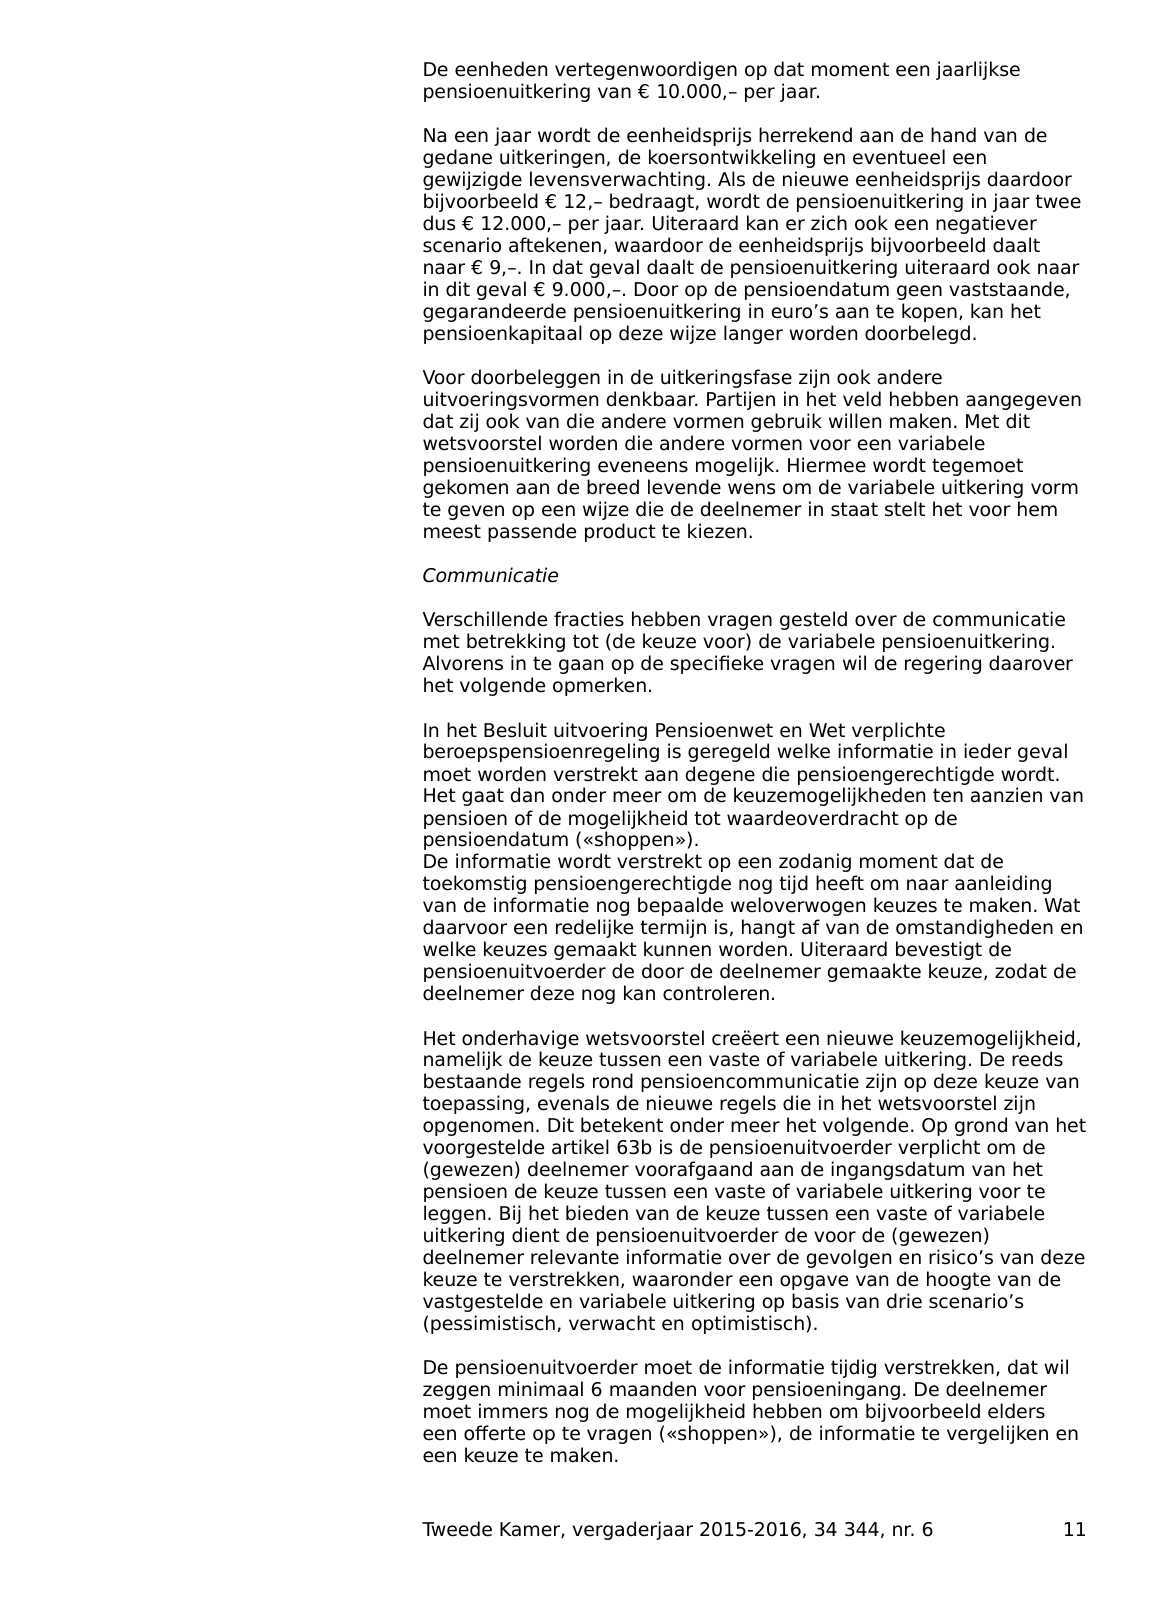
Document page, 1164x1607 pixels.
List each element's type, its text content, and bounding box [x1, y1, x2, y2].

text Verschillende fracties hebben vragen gesteld over de communicatie met betrekking tot (de keuze voor) de variabele pensioenuitkering. Alvorens in te gaan op de specifieke vragen wil de regering daarover het volgende opmerken. [422, 609, 1087, 697]
text Voor doorbeleggen in de uitkeringsfase zijn ook andere uitvoeringsvormen denkbaar. Partijen in het veld hebben aangegeven dat zij ook van die andere vormen gebruik willen maken. Met dit wetsvoorstel worden die andere vormen voor een variabele pensioenuitkering eveneens mogelijk. Hiermee wordt tegemoet gekomen aan de breed levende wens om de variabele uitkering vorm te geven op een wijze die de deelnemer in staat stelt het voor hem meest passende product te kiezen. [422, 367, 1087, 543]
subtitle Communicatie [422, 565, 1087, 587]
text De eenheden vertegenwoordigen op dat moment een jaarlijkse pensioenuitkering van € 10.000,– per jaar. [422, 59, 1087, 103]
text Na een jaar wordt de eenheidsprijs herrekend aan de hand van de gedane uitkeringen, de koersontwikkeling en eventueel een gewijzigde levensverwachting. Als de nieuwe eenheidsprijs daardoor bijvoorbeeld € 12,– bedraagt, wordt de pensioenuitkering in jaar twee dus € 12.000,– per jaar. Uiteraard kan er zich ook een negatiever scenario aftekenen, waardoor de eenheidsprijs bijvoorbeeld daalt naar € 9,–. In dat geval daalt de pensioenuitkering uiteraard ook naar in dit geval € 9.000,–. Door op de pensioendatum geen vaststaande, gegarandeerde pensioenuitkering in euro’s aan te kopen, kan het pensioenkapitaal op deze wijze langer worden doorbelegd. [422, 125, 1087, 345]
text In het Besluit uitvoering Pensioenwet en Wet verplichte beroepspensioenregeling is geregeld welke informatie in ieder geval moet worden verstrekt aan degene die pensioengerechtigde wordt. Het gaat dan onder meer om de keuzemogelijkheden ten aanzien van pensioen of de mogelijkheid tot waardeoverdracht op de pensioendatum («shoppen»). [422, 719, 1087, 851]
text Het onderhavige wetsvoorstel creëert een nieuwe keuzemogelijkheid, namelijk de keuze tussen een vaste of variabele uitkering. De reeds bestaande regels rond pensioencommunicatie zijn op deze keuze van toepassing, evenals de nieuwe regels die in het wetsvoorstel zijn opgenomen. Dit betekent onder meer het volgende. Op grond van het voorgestelde artikel 63b is de pensioenuitvoerder verplicht om de (gewezen) deelnemer voorafgaand aan de ingangsdatum van het pensioen de keuze tussen een vaste of variabele uitkering voor te leggen. Bij het bieden van de keuze tussen een vaste of variabele uitkering dient de pensioenuitvoerder de voor de (gewezen) deelnemer relevante informatie over de gevolgen en risico’s van deze keuze te verstrekken, waaronder een opgave van de hoogte van de vastgestelde en variabele uitkering op basis van drie scenario’s (pessimistisch, verwacht en optimistisch). [422, 1027, 1087, 1335]
text De informatie wordt verstrekt op een zodanig moment dat de toekomstig pensioengerechtigde nog tijd heeft om naar aanleiding van de informatie nog bepaalde weloverwogen keuzes te maken. Wat daarvoor een redelijke termijn is, hangt af van de omstandigheden en welke keuzes gemaakt kunnen worden. Uiteraard bevestigt de pensioenuitvoerder de door de deelnemer gemaakte keuze, zodat de deelnemer deze nog kan controleren. [422, 851, 1087, 1005]
text De pensioenuitvoerder moet de informatie tijdig verstrekken, dat wil zeggen minimaal 6 maanden voor pensioeningang. De deelnemer moet immers nog de mogelijkheid hebben om bijvoorbeeld elders een offerte op te vragen («shoppen»), de informatie te vergelijken en een keuze te maken. [422, 1357, 1087, 1467]
